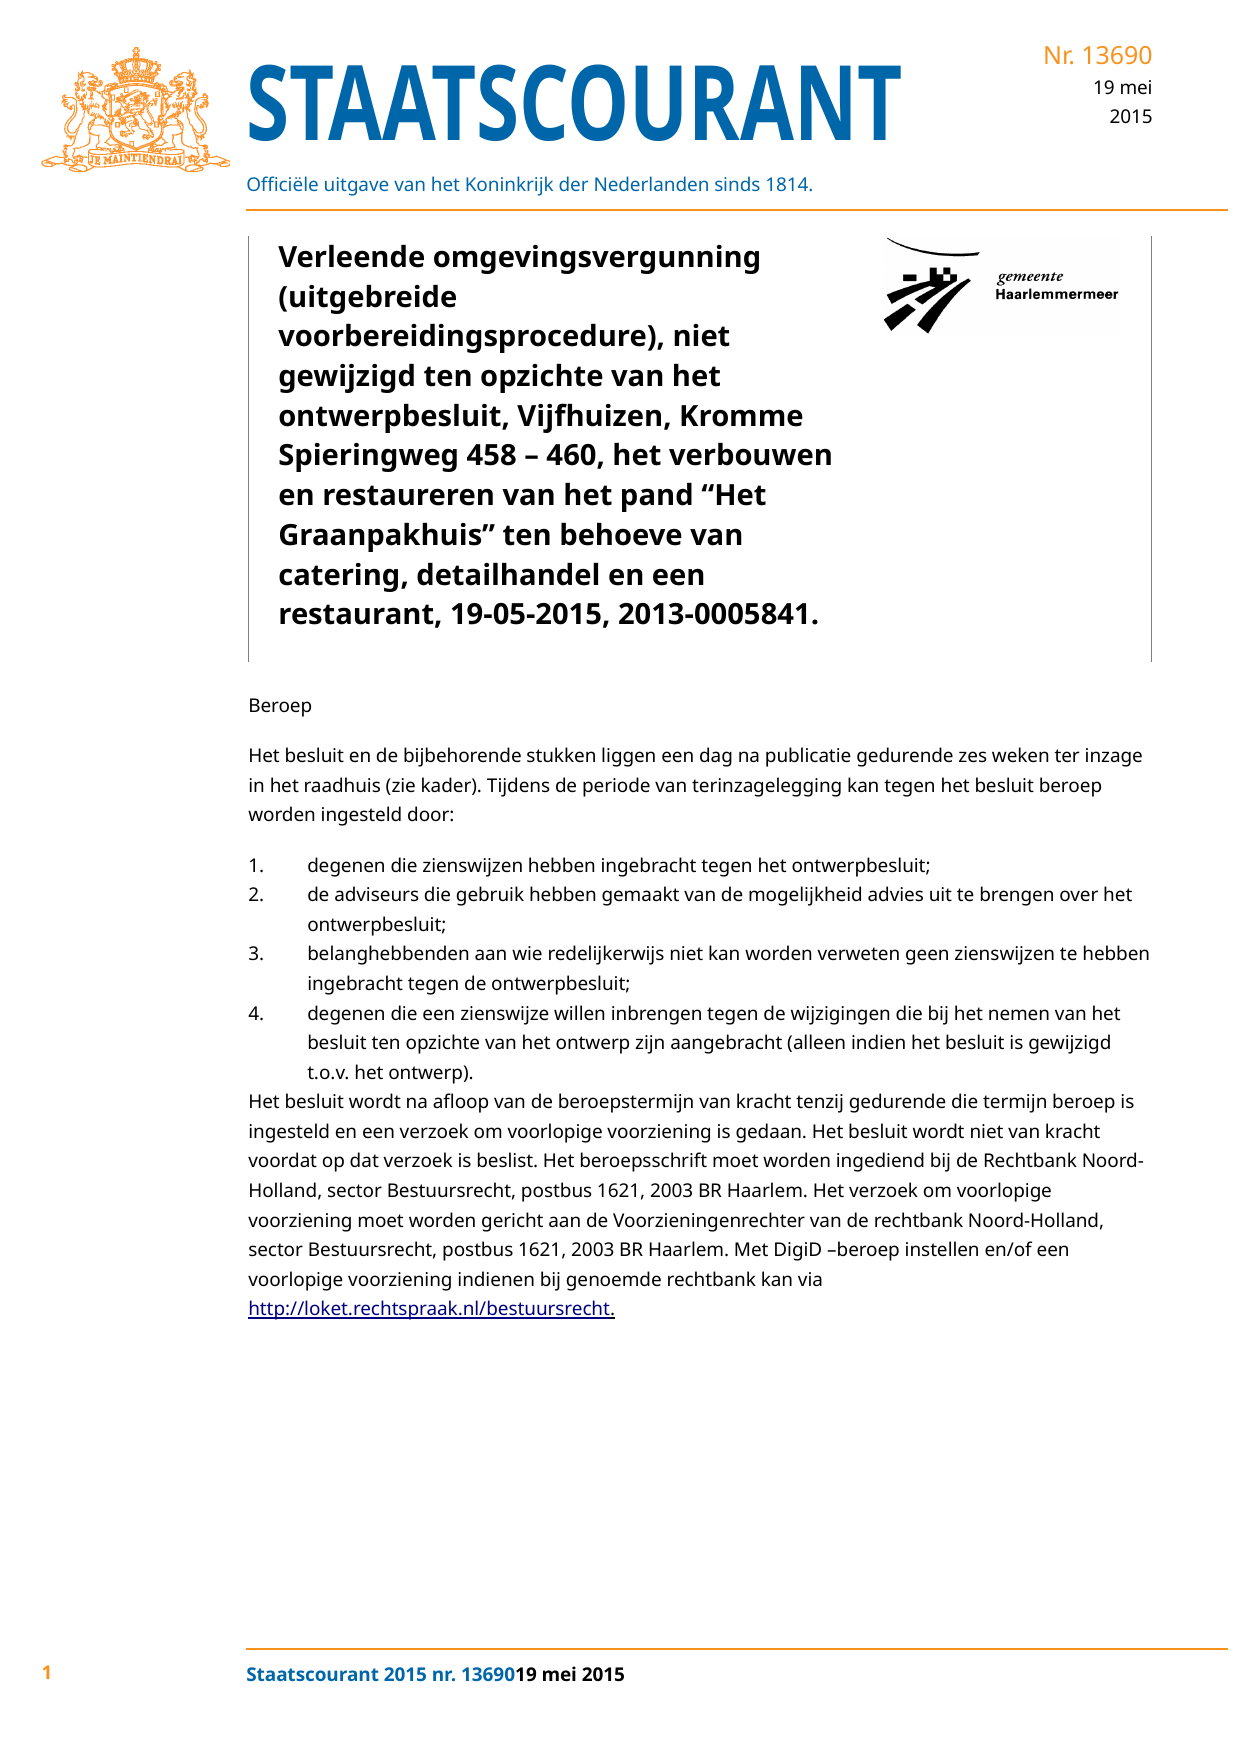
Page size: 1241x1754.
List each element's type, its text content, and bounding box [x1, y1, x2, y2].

list degenen die zienswijzen hebben ingebracht tegen het ontwerpbesluit; [248, 852, 1152, 877]
text Beroep [248, 692, 1152, 717]
list belanghebbenden aan wie redelijkerwijs niet kan worden verweten geen zienswijzen te hebben ingebracht tegen de ontwerpbesluit; [248, 941, 1152, 996]
list degenen die een zienswijze willen inbrengen tegen de wijzigingen die bij het nemen van het besluit ten opzichte van het ontwerp zijn aangebracht (alleen indien het besluit is gewijzigd t.o.v. het ontwerp). [248, 1000, 1152, 1084]
picture [882, 236, 1119, 334]
table_header [850, 236, 1151, 662]
text Het besluit wordt na afloop van de beroepstermijn van kracht tenzij gedurende die termijn beroep is ingesteld en een verzoek om voorlopige voorziening is gedaan. Het besluit wordt niet van kracht voordat op dat verzoek is beslist. Het beroepsschrift moet worden ingediend bij de Rechtbank Noord-Holland, sector Bestuursrecht, postbus 1621, 2003 BR Haarlem. Het verzoek om voorlopige voorziening moet worden gericht aan de Voorzieningenrechter van de rechtbank Noord-Holland, sector Bestuursrecht, postbus 1621, 2003 BR Haarlem. Met DigiD –beroep instellen en/of een voorlopige voorziening indienen bij genoemde rechtbank kan via http://loket.rechtspraak.nl/bestuursrecht. [248, 1088, 1152, 1321]
table_header Verleende omgevingsvergunning (uitgebreide voorbereidingsprocedure), niet gewijzigd ten opzichte van het ontwerpbesluit, Vijfhuizen, Kromme Spieringweg 458 – 460, het verbouwen en restaureren van het pand “Het Graanpakhuis” ten behoeve van catering, detailhandel en een restaurant, 19-05-2015, 2013-0005841. [249, 236, 850, 662]
text Het besluit en de bijbehorende stukken liggen een dag na publicatie gedurende zes weken ter inzage in het raadhuis (zie kader). Tijdens de periode van terinzagelegging kan tegen het besluit beroep worden ingesteld door: [248, 742, 1152, 827]
picture [41, 47, 231, 172]
list de adviseurs die gebruik hebben gemaakt van de mogelijkheid advies uit te brengen over het ontwerpbesluit; [248, 881, 1152, 937]
